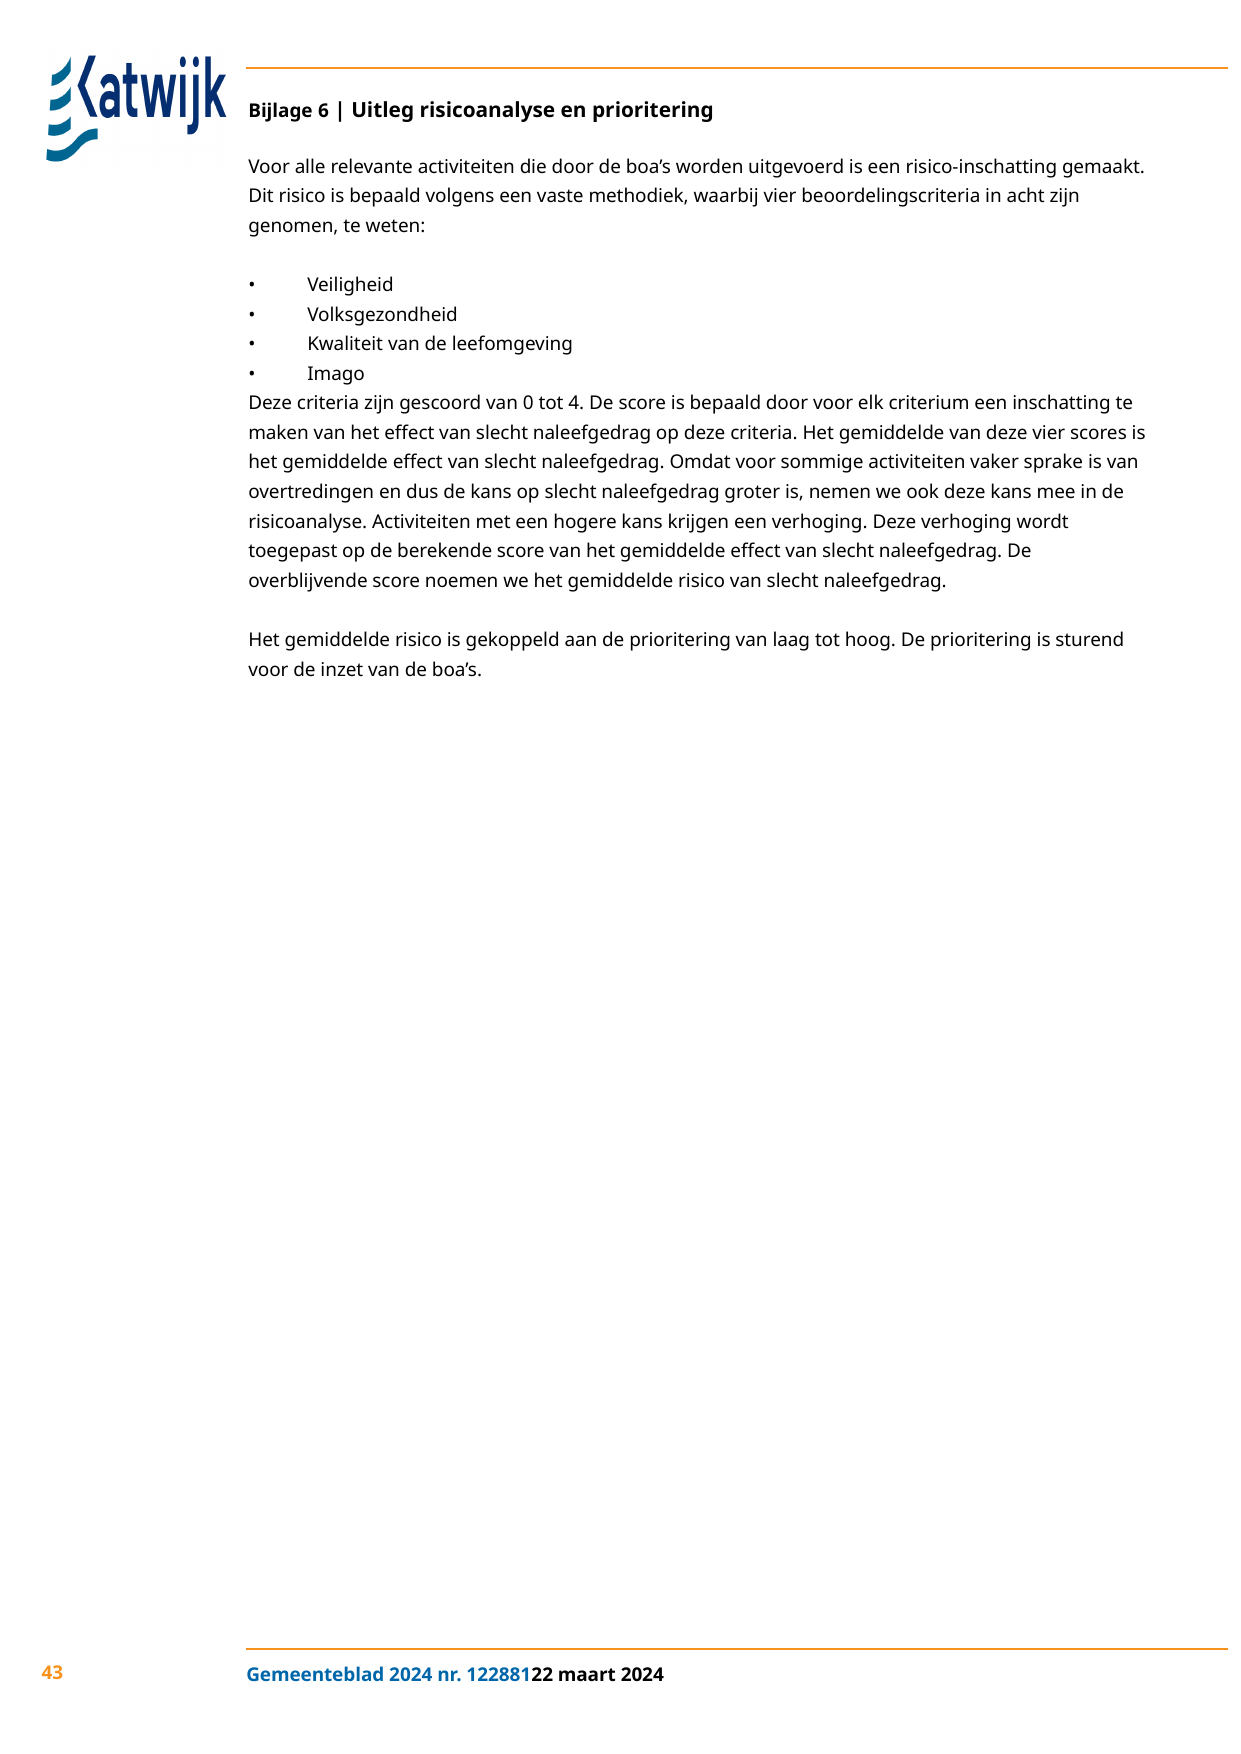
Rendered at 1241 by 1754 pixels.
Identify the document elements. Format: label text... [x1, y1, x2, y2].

text Het gemiddelde risico is gekoppeld aan de prioritering van laag tot hoog. De prioritering is sturend voor de inzet van de boa’s. [248, 626, 1152, 682]
list Veiligheid [248, 271, 1152, 297]
list Kwaliteit van de leefomgeving [248, 330, 1152, 356]
text Deze criteria zijn gescoord van 0 tot 4. De score is bepaald door voor elk criterium een inschatting te maken van het effect van slecht naleefgedrag op deze criteria. Het gemiddelde van deze vier scores is het gemiddelde effect van slecht naleefgedrag. Omdat voor sommige activiteiten vaker sprake is van overtredingen en dus de kans op slecht naleefgedrag groter is, nemen we ook deze kans mee in de risicoanalyse. Activiteiten met een hogere kans krijgen een verhoging. Deze verhoging wordt toegepast op de berekende score van het gemiddelde effect van slecht naleefgedrag. De overblijvende score noemen we het gemiddelde risico van slecht naleefgedrag. [248, 389, 1152, 593]
picture [41, 47, 231, 172]
list Imago [248, 360, 1152, 386]
text Voor alle relevante activiteiten die door de boa’s worden uitgevoerd is een risico-inschatting gemaakt. Dit risico is bepaald volgens een vaste methodiek, waarbij vier beoordelingscriteria in acht zijn genomen, te weten: [248, 153, 1152, 238]
text Bijlage 6 | Uitleg risicoanalyse en prioritering [248, 95, 1152, 123]
list Volksgezondheid [248, 301, 1152, 327]
